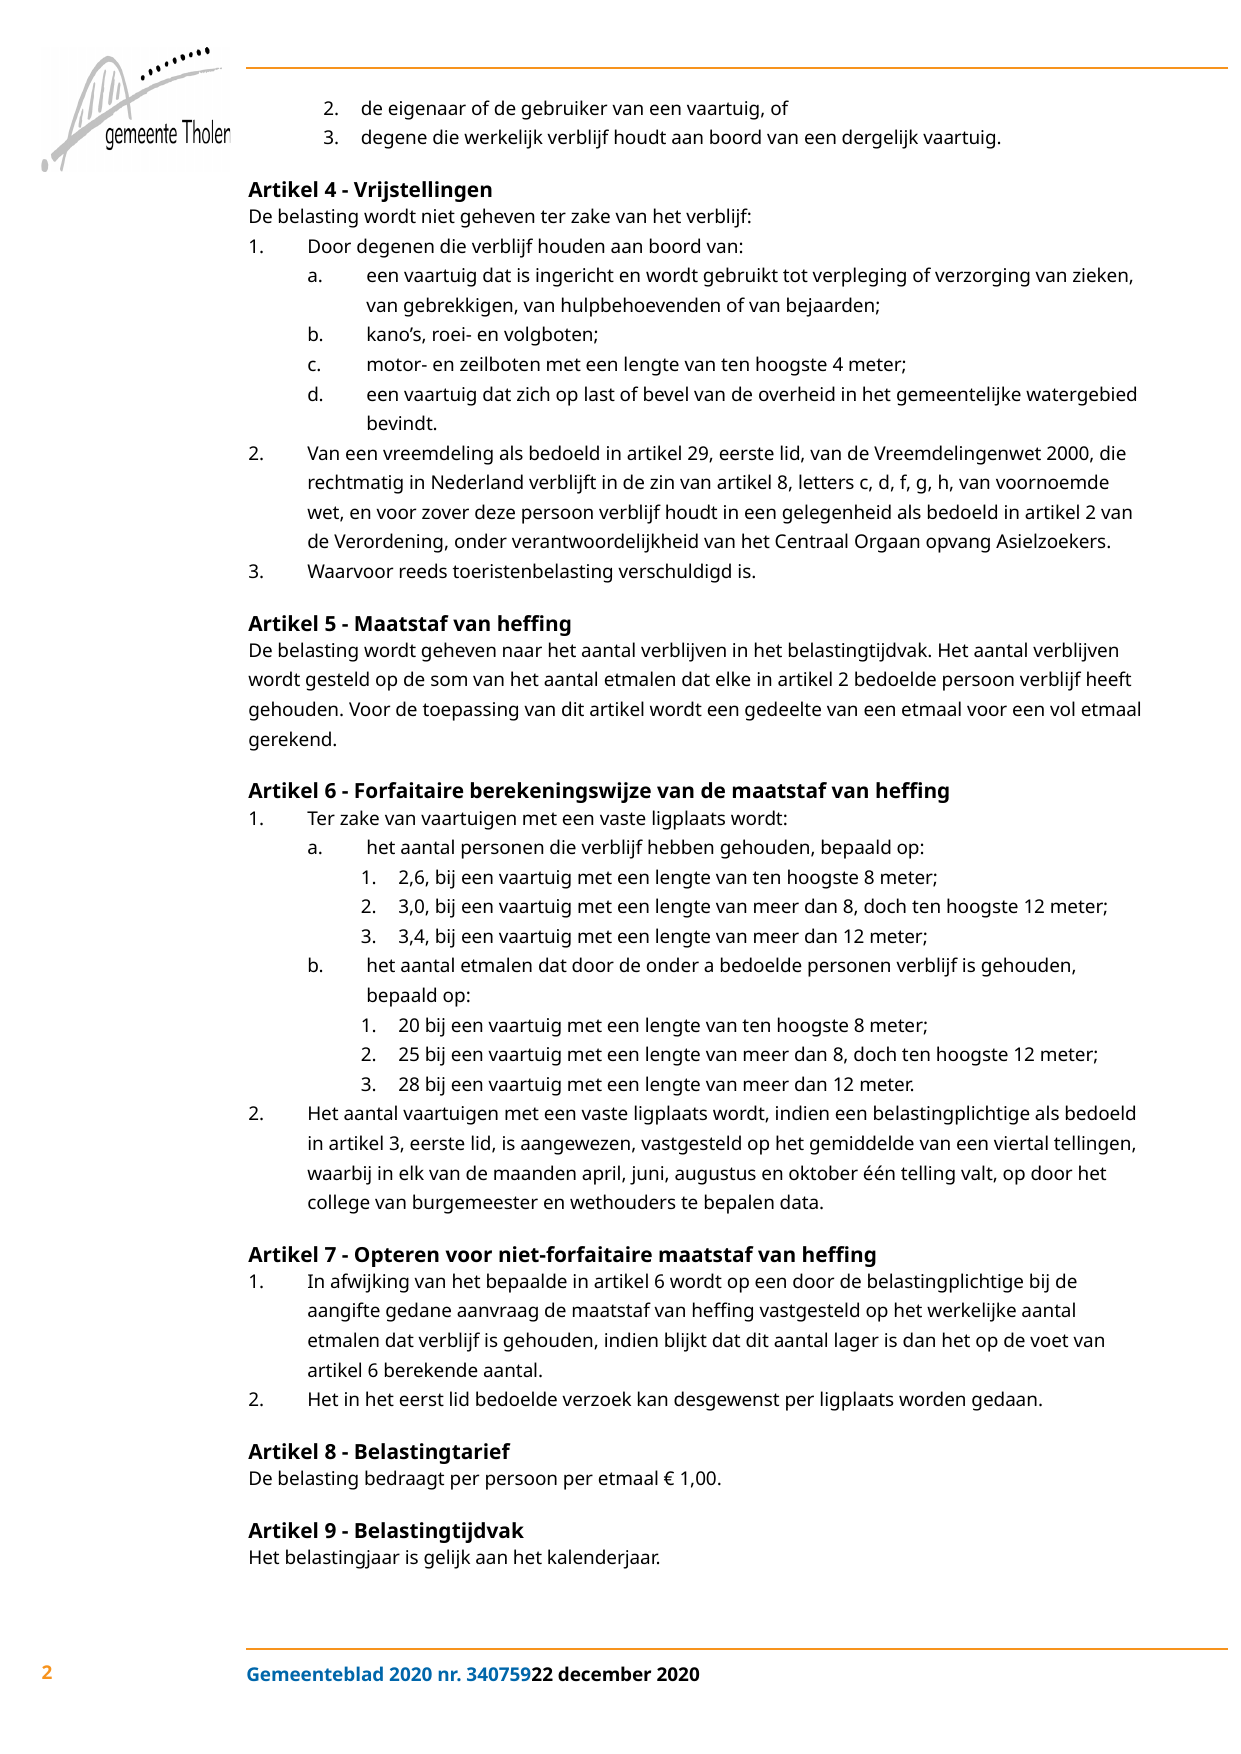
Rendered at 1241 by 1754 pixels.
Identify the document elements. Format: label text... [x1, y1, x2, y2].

list Waarvoor reeds toeristenbelasting verschuldigd is. [248, 558, 1152, 584]
list 3,0, bij een vaartuig met een lengte van meer dan 8, doch ten hoogste 12 meter; [361, 893, 1152, 919]
list een vaartuig dat zich op last of bevel van de overheid in het gemeentelijke watergebied bevindt. [307, 381, 1152, 436]
list motor- en zeilboten met een lengte van ten hoogste 4 meter; [307, 351, 1152, 377]
picture [41, 47, 231, 172]
text Artikel 5 - Maatstaf van heffing [248, 609, 1152, 637]
list 28 bij een vaartuig met een lengte van meer dan 12 meter. [361, 1071, 1152, 1097]
text Het belastingjaar is gelijk aan het kalenderjaar. [248, 1544, 1152, 1570]
list Ter zake van vaartuigen met een vaste ligplaats wordt: [248, 805, 1152, 830]
list het aantal personen die verblijf hebben gehouden, bepaald op: [307, 834, 1152, 860]
text Artikel 6 - Forfaitaire berekeningswijze van de maatstaf van heffing [248, 776, 1152, 805]
list Van een vreemdeling als bedoeld in artikel 29, eerste lid, van de Vreemdelingenwet 2000, die rechtmatig in Nederland verblijft in de zin van artikel 8, letters c, d, f, g, h, van voornoemde wet, en voor zover deze persoon verblijf houdt in een gelegenheid als bedoeld in artikel 2 van de Verordening, onder verantwoordelijkheid van het Centraal Orgaan opvang Asielzoekers. [248, 440, 1152, 554]
text Artikel 7 - Opteren voor niet-forfaitaire maatstaf van heffing [248, 1240, 1152, 1268]
text Artikel 9 - Belastingtijdvak [248, 1516, 1152, 1544]
list een vaartuig dat is ingericht en wordt gebruikt tot verpleging of verzorging van zieken, van gebrekkigen, van hulpbehoevenden of van bejaarden; [307, 262, 1152, 318]
list 3,4, bij een vaartuig met een lengte van meer dan 12 meter; [361, 923, 1152, 949]
list 25 bij een vaartuig met een lengte van meer dan 8, doch ten hoogste 12 meter; [361, 1041, 1152, 1067]
text Artikel 4 - Vrijstellingen [248, 175, 1152, 203]
list Het aantal vaartuigen met een vaste ligplaats wordt, indien een belastingplichtige als bedoeld in artikel 3, eerste lid, is aangewezen, vastgesteld op het gemiddelde van een viertal tellingen, waarbij in elk van de maanden april, juni, augustus en oktober één telling valt, op door het college van burgemeester en wethouders te bepalen data. [248, 1101, 1152, 1215]
text De belasting wordt geheven naar het aantal verblijven in het belastingtijdvak. Het aantal verblijven wordt gesteld op de som van het aantal etmalen dat elke in artikel 2 bedoelde persoon verblijf heeft gehouden. Voor de toepassing van dit artikel wordt een gedeelte van een etmaal voor een vol etmaal gerekend. [248, 637, 1152, 752]
list 2,6, bij een vaartuig met een lengte van ten hoogste 8 meter; [361, 864, 1152, 889]
text De belasting wordt niet geheven ter zake van het verblijf: [248, 203, 1152, 229]
list Het in het eerst lid bedoelde verzoek kan desgewenst per ligplaats worden gedaan. [248, 1386, 1152, 1412]
list de eigenaar of de gebruiker van een vaartuig, of [323, 95, 1152, 121]
list Door degenen die verblijf houden aan boord van: [248, 233, 1152, 258]
text De belasting bedraagt per persoon per etmaal € 1,00. [248, 1465, 1152, 1491]
list 20 bij een vaartuig met een lengte van ten hoogste 8 meter; [361, 1012, 1152, 1037]
list kano’s, roei- en volgboten; [307, 322, 1152, 347]
text Artikel 8 - Belastingtarief [248, 1437, 1152, 1465]
list degene die werkelijk verblijf houdt aan boord van een dergelijk vaartuig. [323, 124, 1152, 150]
list In afwijking van het bepaalde in artikel 6 wordt op een door de belastingplichtige bij de aangifte gedane aanvraag de maatstaf van heffing vastgesteld op het werkelijke aantal etmalen dat verblijf is gehouden, indien blijkt dat dit aantal lager is dan het op de voet van artikel 6 berekende aantal. [248, 1268, 1152, 1383]
list het aantal etmalen dat door de onder a bedoelde personen verblijf is gehouden, bepaald op: [307, 953, 1152, 1008]
